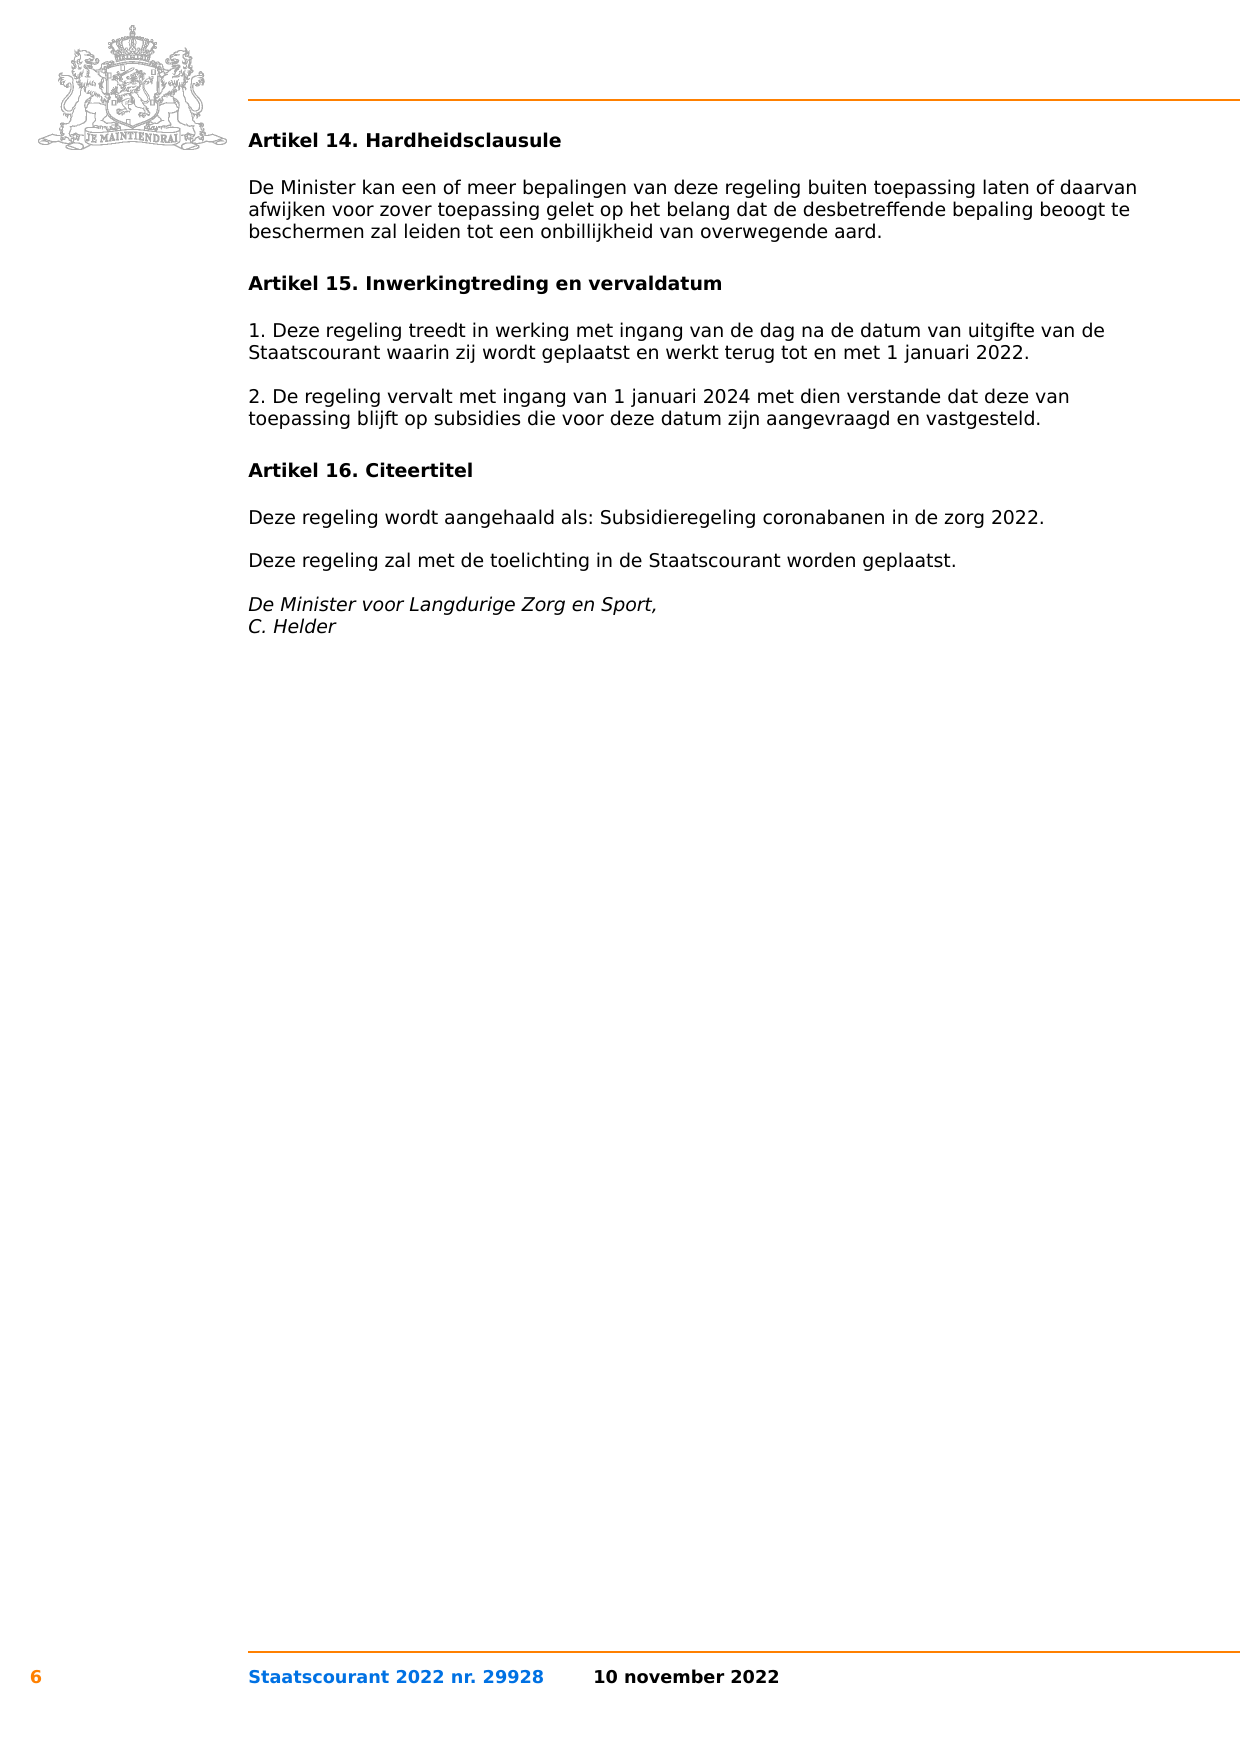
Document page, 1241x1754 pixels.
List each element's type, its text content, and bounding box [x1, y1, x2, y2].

text Deze regeling zal met de toelichting in de Staatscourant worden geplaatst. [248, 550, 1163, 572]
subtitle Artikel 16. Citeertitel [248, 459, 1163, 482]
subtitle Artikel 15. Inwerkingtreding en vervaldatum [248, 273, 1163, 295]
text Deze regeling wordt aangehaald als: Subsidieregeling coronabanen in de zorg 2022. [248, 507, 1163, 528]
text De Minister voor Langdurige Zorg en Sport, C. Helder [248, 594, 1163, 638]
text De Minister kan een of meer bepalingen van deze regeling buiten toepassing laten of daarvan afwijken voor zover toepassing gelet op het belang dat de desbetreffende bepaling beoogt te beschermen zal leiden tot een onbillijkheid van overwegende aard. [248, 177, 1163, 243]
text 2. De regeling vervalt met ingang van 1 januari 2024 met dien verstande dat deze van toepassing blijft op subsidies die voor deze datum zijn aangevraagd en vastgesteld. [248, 386, 1163, 429]
text 1. Deze regeling treedt in werking met ingang van de dag na de datum van uitgifte van de Staatscourant waarin zij wordt geplaatst en werkt terug tot en met 1 januari 2022. [248, 320, 1163, 364]
subtitle Artikel 14. Hardheidsclausule [248, 130, 1163, 152]
picture [38, 25, 227, 150]
